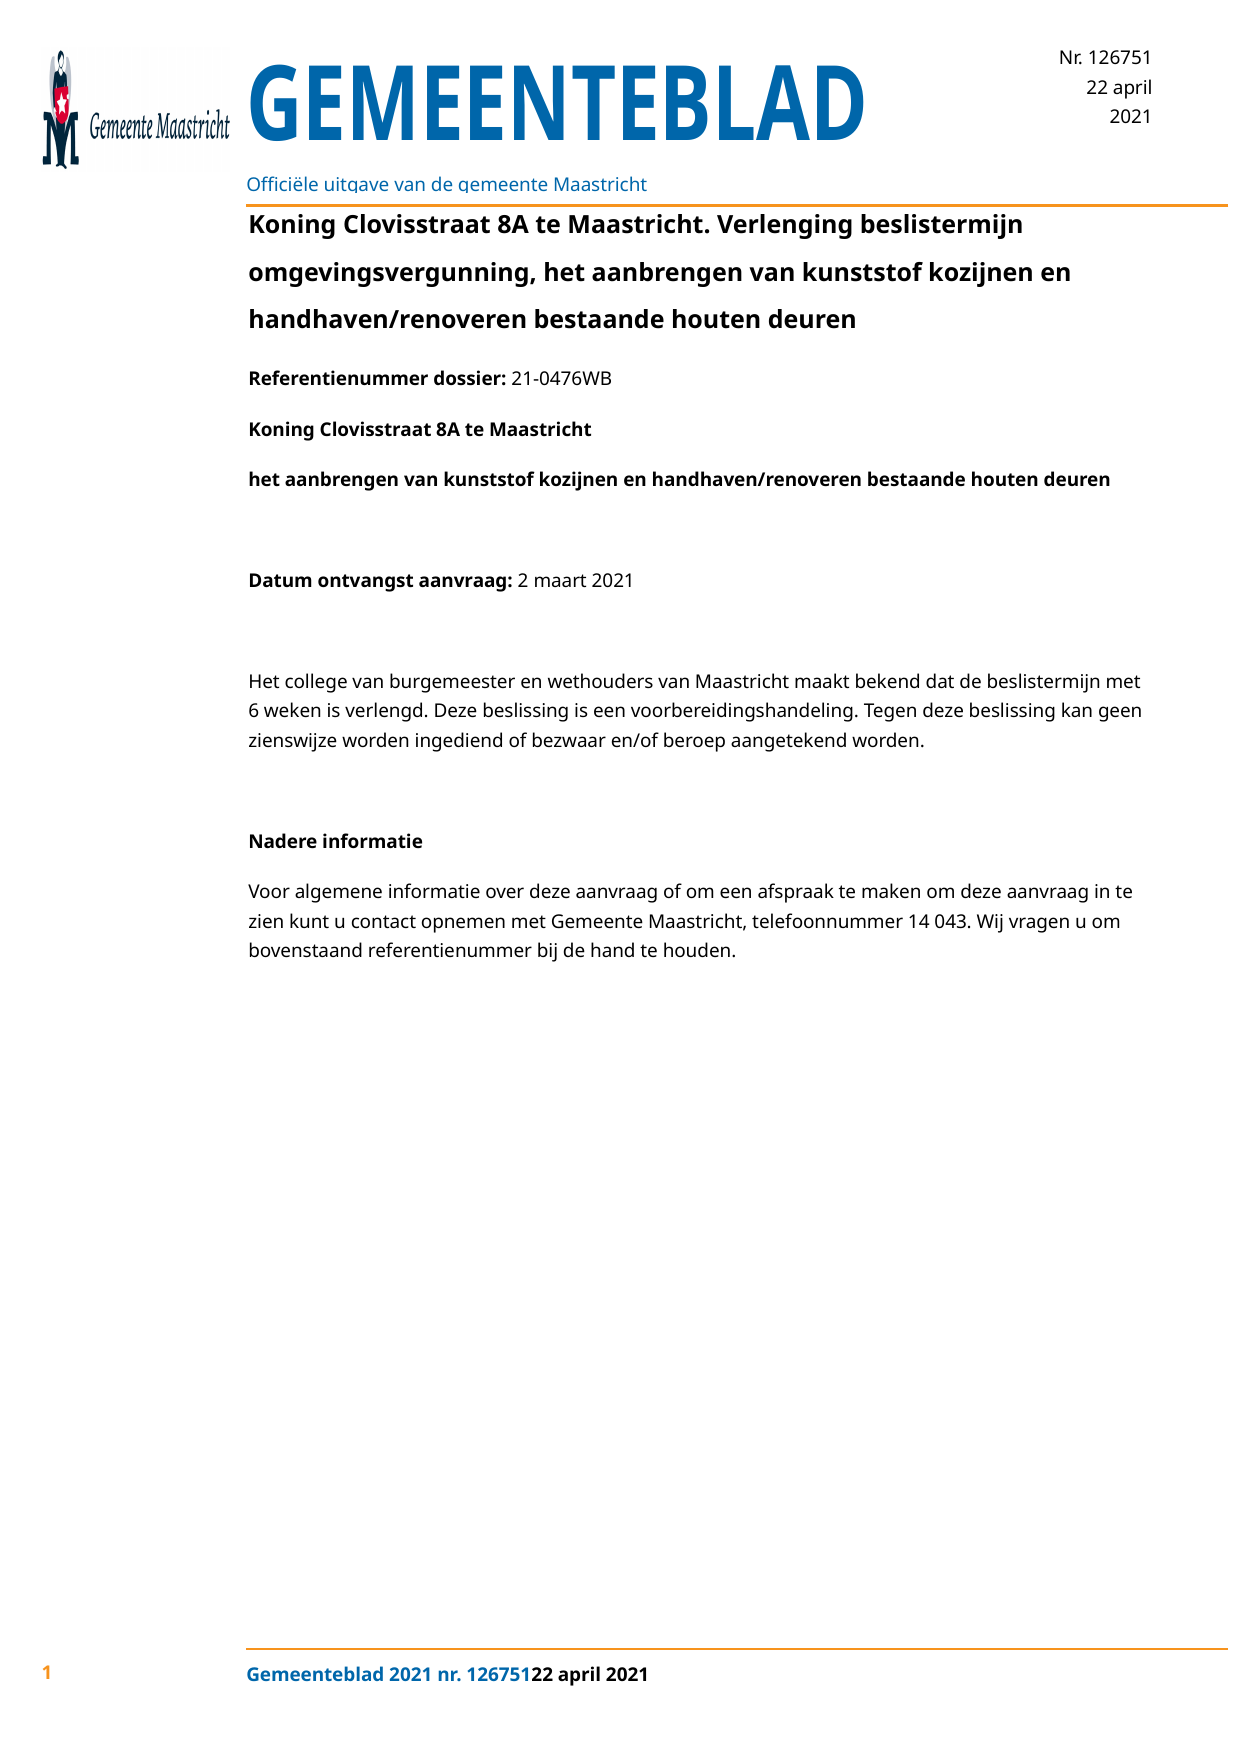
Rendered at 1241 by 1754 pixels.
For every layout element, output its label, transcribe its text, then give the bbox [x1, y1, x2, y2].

text Referentienummer dossier: 21-0476WB [248, 366, 1152, 391]
picture [41, 47, 231, 172]
text Datum ontvangst aanvraag: 2 maart 2021 [248, 567, 1152, 593]
text Koning Clovisstraat 8A te Maastricht. Verlenging beslistermijn omgevingsvergunning, het aanbrengen van kunststof kozijnen en handhaven/renoveren bestaande houten deuren [248, 207, 1152, 336]
text Nadere informatie [248, 828, 1152, 854]
text het aanbrengen van kunststof kozijnen en handhaven/renoveren bestaande houten deuren [248, 466, 1152, 492]
text Voor algemene informatie over deze aanvraag of om een afspraak te maken om deze aanvraag in te zien kunt u contact opnemen met Gemeente Maastricht, telefoonnummer 14 043. Wij vragen u om bovenstaand referentienummer bij de hand te houden. [248, 878, 1152, 963]
text Het college van burgemeester en wethouders van Maastricht maakt bekend dat de beslistermijn met 6 weken is verlengd. Deze beslissing is een voorbereidingshandeling. Tegen deze beslissing kan geen zienswijze worden ingediend of bezwaar en/of beroep aangetekend worden. [248, 668, 1152, 753]
text Koning Clovisstraat 8A te Maastricht [248, 416, 1152, 442]
